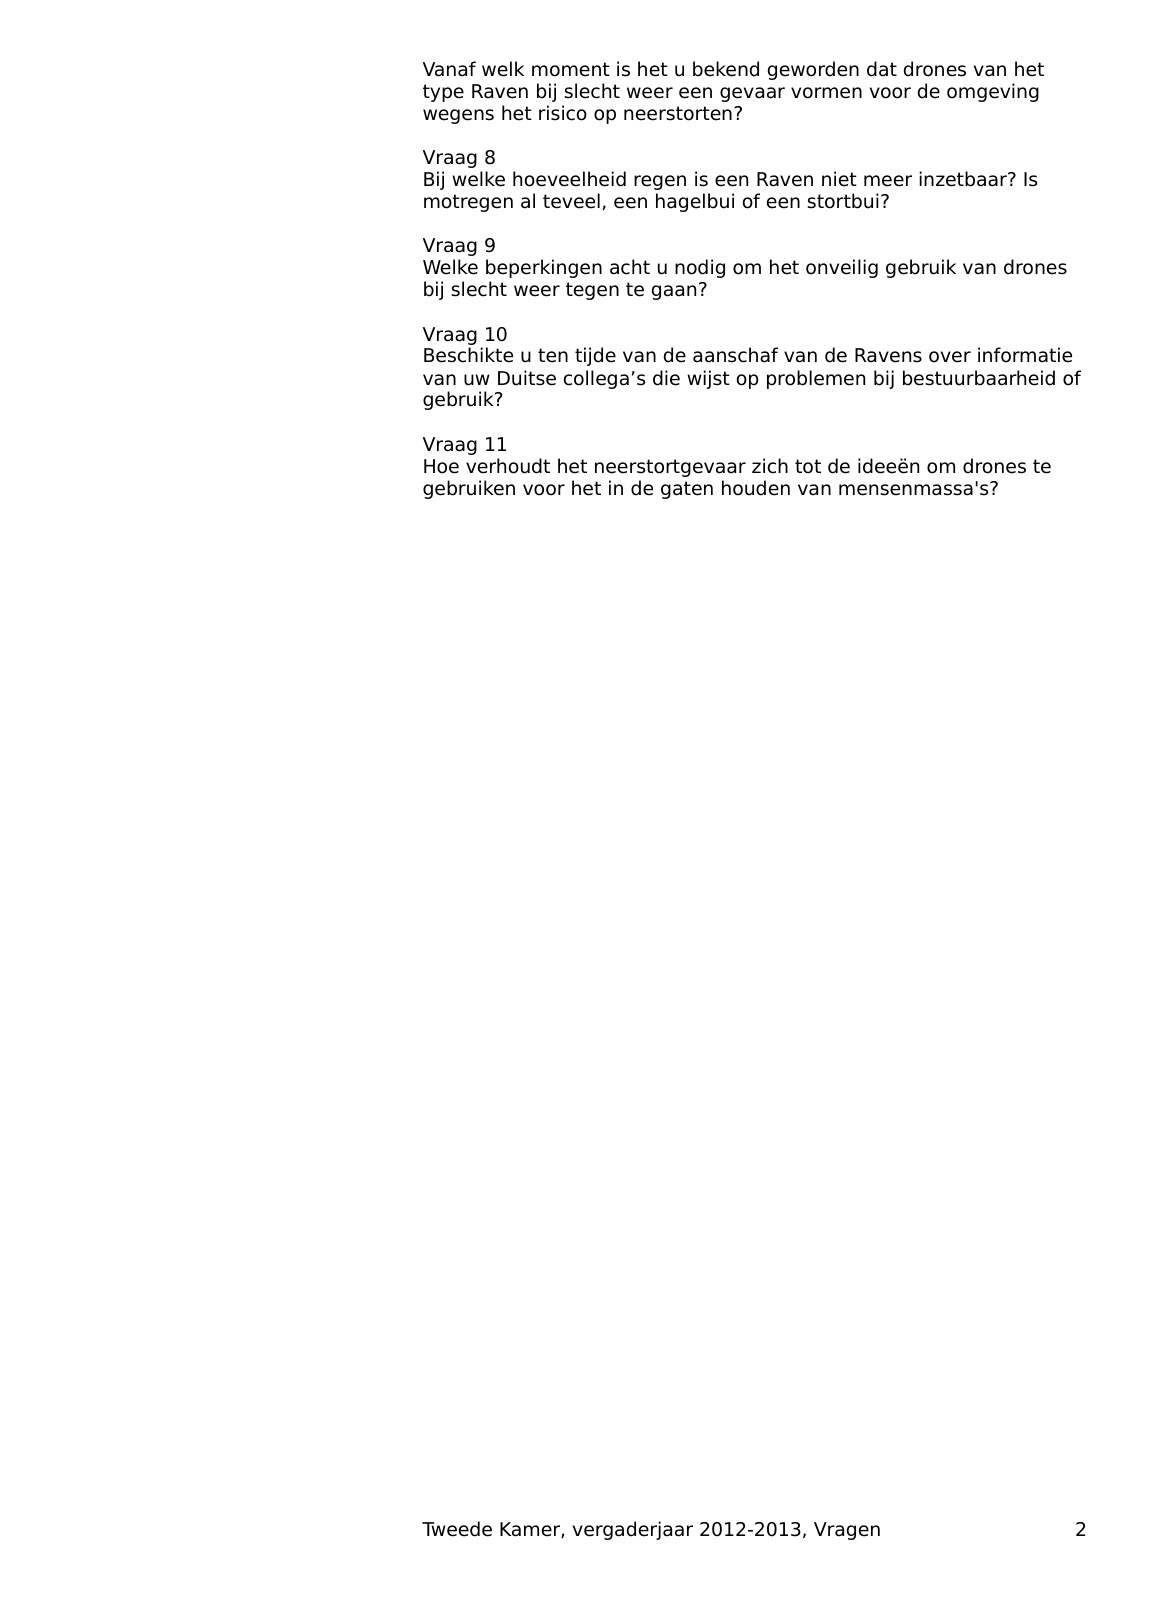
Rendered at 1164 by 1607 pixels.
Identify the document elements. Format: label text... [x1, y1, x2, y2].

text Welke beperkingen acht u nodig om het onveilig gebruik van drones bij slecht weer tegen te gaan? [422, 257, 1087, 301]
text Vraag 10 [422, 323, 1087, 345]
text Hoe verhoudt het neerstortgevaar zich tot de ideeën om drones te gebruiken voor het in de gaten houden van mensenmassa's? [422, 456, 1087, 499]
text Bij welke hoeveelheid regen is een Raven niet meer inzetbaar? Is motregen al teveel, een hagelbui of een stortbui? [422, 169, 1087, 213]
text Vraag 8 [422, 147, 1087, 169]
text Vraag 9 [422, 235, 1087, 257]
text Vraag 11 [422, 433, 1087, 456]
text Beschikte u ten tijde van de aanschaf van de Ravens over informatie van uw Duitse collega’s die wijst op problemen bij bestuurbaarheid of gebruik? [422, 345, 1087, 411]
text Vanaf welk moment is het u bekend geworden dat drones van het type Raven bij slecht weer een gevaar vormen voor de omgeving wegens het risico op neerstorten? [422, 59, 1087, 125]
